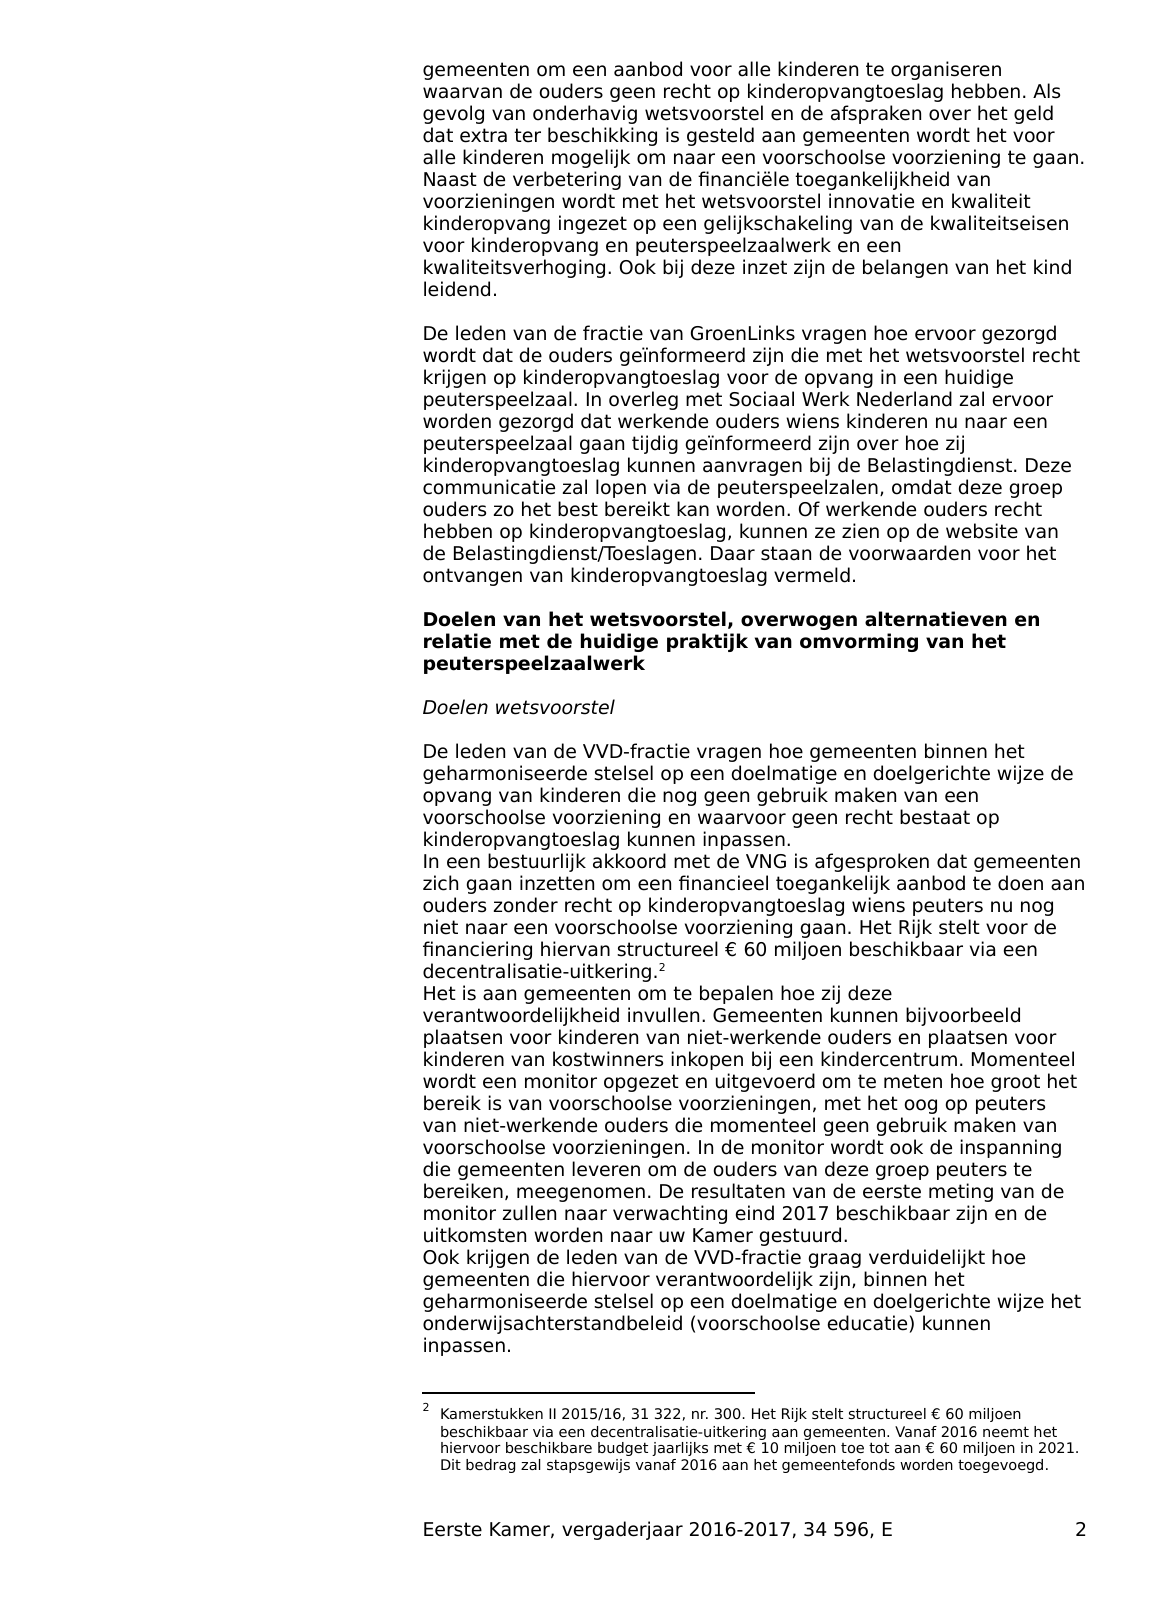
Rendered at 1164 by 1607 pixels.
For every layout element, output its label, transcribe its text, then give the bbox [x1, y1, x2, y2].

text Ook krijgen de leden van de VVD-fractie graag verduidelijkt hoe gemeenten die hiervoor verantwoordelijk zijn, binnen het geharmoniseerde stelsel op een doelmatige en doelgerichte wijze het onderwijsachterstandbeleid (voorschoolse educatie) kunnen inpassen. [422, 1247, 1087, 1357]
text In een bestuurlijk akkoord met de VNG is afgesproken dat gemeenten zich gaan inzetten om een financieel toegankelijk aanbod te doen aan ouders zonder recht op kinderopvangtoeslag wiens peuters nu nog niet naar een voorschoolse voorziening gaan. Het Rijk stelt voor de financiering hiervan structureel € 60 miljoen beschikbaar via een decentralisatie-uitkering. [422, 851, 1087, 983]
text Kamerstukken II 2015/16, 31 322, nr. 300. Het Rijk stelt structureel € 60 miljoen beschikbaar via een decentralisatie-uitkering aan gemeenten. Vanaf 2016 neemt het hiervoor beschikbare budget jaarlijks met € 10 miljoen toe tot aan € 60 miljoen in 2021. Dit bedrag zal stapsgewijs vanaf 2016 aan het gemeentefonds worden toegevoegd. [422, 1402, 1087, 1474]
subtitle Doelen wetsvoorstel [422, 697, 1087, 719]
subtitle Doelen van het wetsvoorstel, overwogen alternatieven en relatie met de huidige praktijk van omvorming van het peuterspeelzaalwerk [422, 609, 1087, 675]
text De leden van de fractie van GroenLinks vragen hoe ervoor gezorgd wordt dat de ouders geïnformeerd zijn die met het wetsvoorstel recht krijgen op kinderopvangtoeslag voor de opvang in een huidige peuterspeelzaal. In overleg met Sociaal Werk Nederland zal ervoor worden gezorgd dat werkende ouders wiens kinderen nu naar een peuterspeelzaal gaan tijdig geïnformeerd zijn over hoe zij kinderopvangtoeslag kunnen aanvragen bij de Belastingdienst. Deze communicatie zal lopen via de peuterspeelzalen, omdat deze groep ouders zo het best bereikt kan worden. Of werkende ouders recht hebben op kinderopvangtoeslag, kunnen ze zien op de website van de Belastingdienst/Toeslagen. Daar staan de voorwaarden voor het ontvangen van kinderopvangtoeslag vermeld. [422, 323, 1087, 587]
text De leden van de VVD-fractie vragen hoe gemeenten binnen het geharmoniseerde stelsel op een doelmatige en doelgerichte wijze de opvang van kinderen die nog geen gebruik maken van een voorschoolse voorziening en waarvoor geen recht bestaat op kinderopvangtoeslag kunnen inpassen. [422, 741, 1087, 851]
text Het is aan gemeenten om te bepalen hoe zij deze verantwoordelijkheid invullen. Gemeenten kunnen bijvoorbeeld plaatsen voor kinderen van niet-werkende ouders en plaatsen voor kinderen van kostwinners inkopen bij een kindercentrum. Momenteel wordt een monitor opgezet en uitgevoerd om te meten hoe groot het bereik is van voorschoolse voorzieningen, met het oog op peuters van niet-werkende ouders die momenteel geen gebruik maken van voorschoolse voorzieningen. In de monitor wordt ook de inspanning die gemeenten leveren om de ouders van deze groep peuters te bereiken, meegenomen. De resultaten van de eerste meting van de monitor zullen naar verwachting eind 2017 beschikbaar zijn en de uitkomsten worden naar uw Kamer gestuurd. [422, 983, 1087, 1247]
text gemeenten om een aanbod voor alle kinderen te organiseren waarvan de ouders geen recht op kinderopvangtoeslag hebben. Als gevolg van onderhavig wetsvoorstel en de afspraken over het geld dat extra ter beschikking is gesteld aan gemeenten wordt het voor alle kinderen mogelijk om naar een voorschoolse voorziening te gaan. Naast de verbetering van de financiële toegankelijkheid van voorzieningen wordt met het wetsvoorstel innovatie en kwaliteit kinderopvang ingezet op een gelijkschakeling van de kwaliteitseisen voor kinderopvang en peuterspeelzaalwerk en een kwaliteitsverhoging. Ook bij deze inzet zijn de belangen van het kind leidend. [422, 59, 1087, 301]
